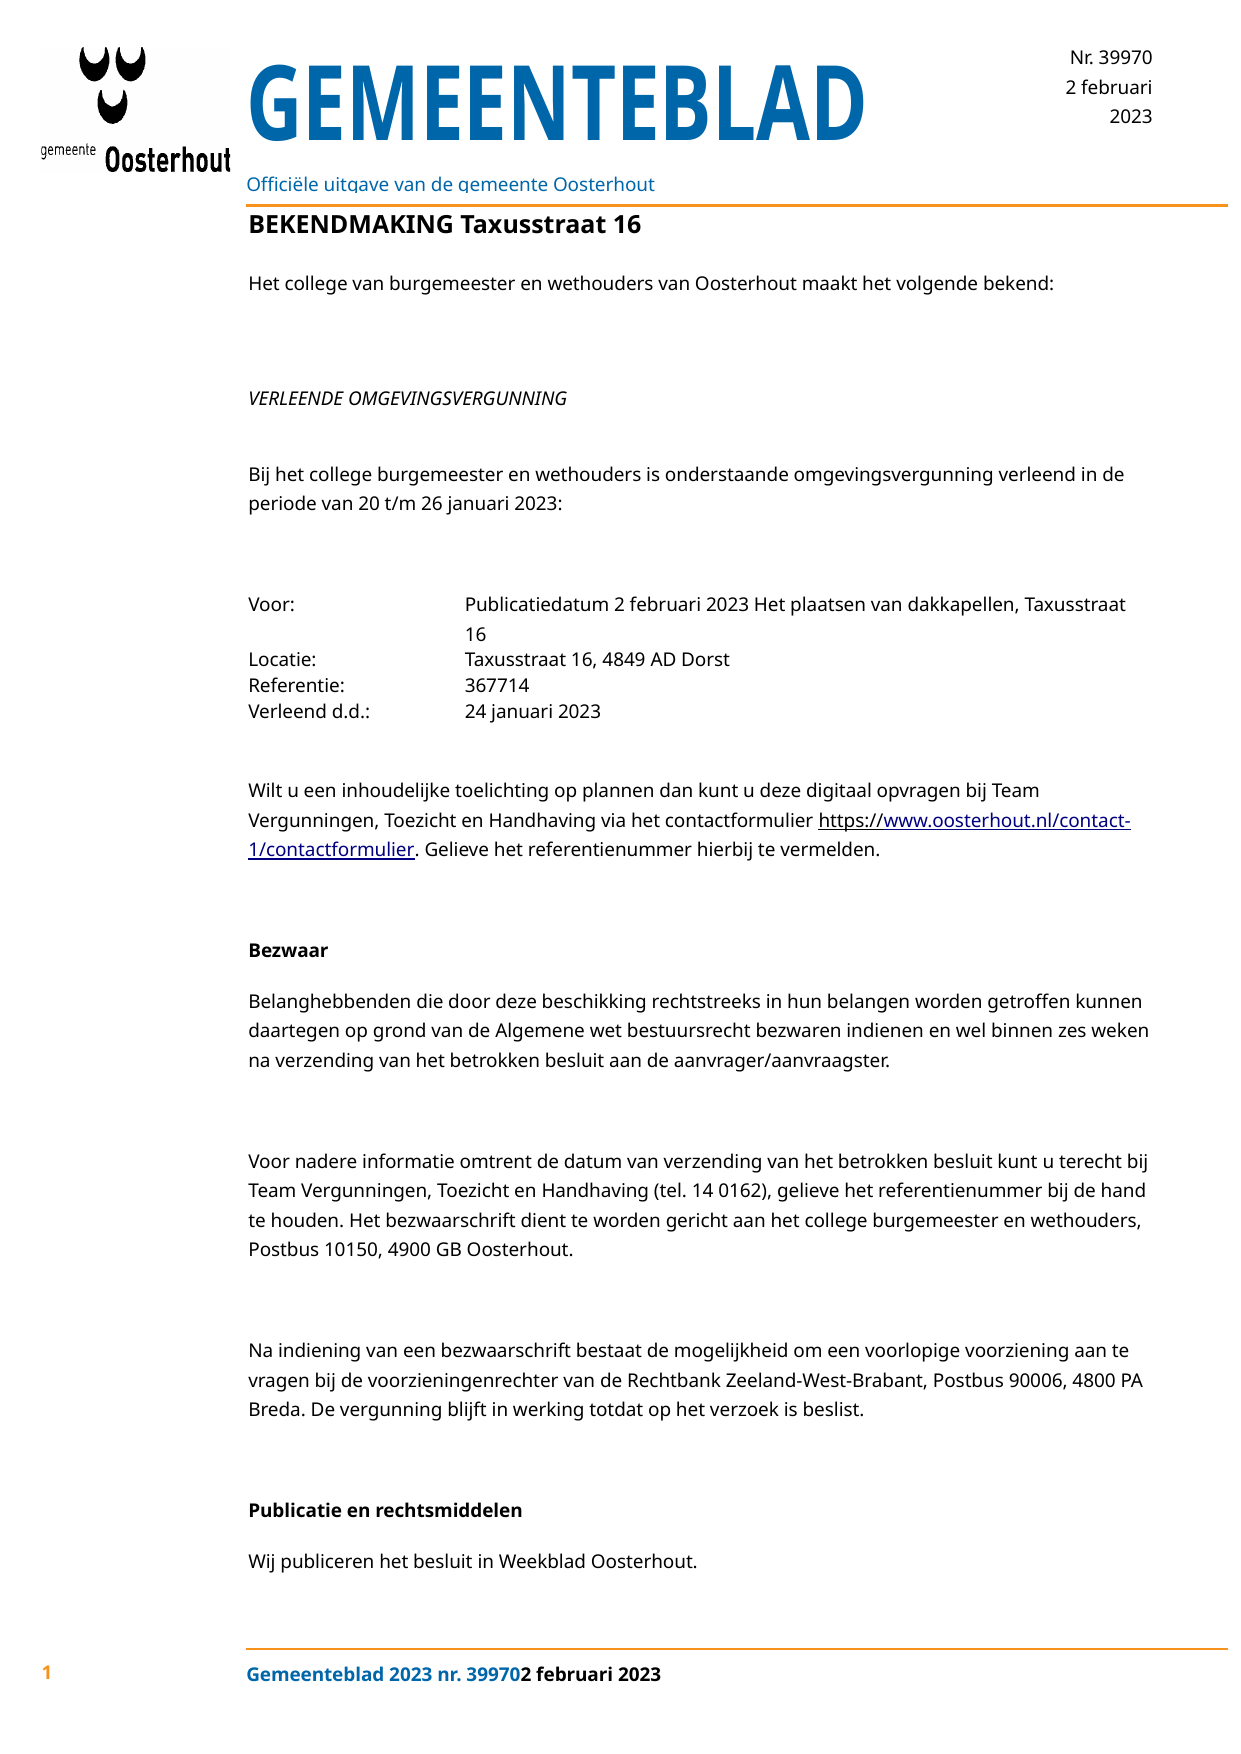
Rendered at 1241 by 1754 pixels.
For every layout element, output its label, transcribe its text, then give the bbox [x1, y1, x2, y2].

text Het college van burgemeester en wethouders van Oosterhout maakt het volgende bekend: [248, 270, 1152, 296]
text Na indiening van een bezwaarschrift bestaat de mogelijkheid om een voorlopige voorziening aan te vragen bij de voorzieningenrechter van de Rechtbank Zeeland-West-Brabant, Postbus 90006, 4800 PA Breda. De vergunning blijft in werking totdat op het verzoek is beslist. [248, 1337, 1152, 1422]
table_cell 24 januari 2023 [465, 698, 1152, 724]
text Belanghebbenden die door deze beschikking rechtstreeks in hun belangen worden getroffen kunnen daartegen op grond van de Algemene wet bestuursrecht bezwaren indienen en wel binnen zes weken na verzending van het betrokken besluit aan de aanvrager/aanvraagster. [248, 988, 1152, 1073]
text Wilt u een inhoudelijke toelichting op plannen dan kunt u deze digitaal opvragen bij Team Vergunningen, Toezicht en Handhaving via het contactformulier https://www.oosterhout.nl/contact-1/contactformulier. Gelieve het referentienummer hierbij te vermelden. [248, 777, 1152, 862]
text BEKENDMAKING Taxusstraat 16 [248, 207, 1152, 241]
text Voor nadere informatie omtrent de datum van verzending van het betrokken besluit kunt u terecht bij Team Vergunningen, Toezicht en Handhaving (tel. 14 0162), gelieve het referentienummer bij de hand te houden. Het bezwaarschrift dient te worden gericht aan het college burgemeester en wethouders, Postbus 10150, 4900 GB Oosterhout. [248, 1148, 1152, 1262]
table_cell Taxusstraat 16, 4849 AD Dorst [465, 647, 1152, 672]
table_cell Locatie: [248, 647, 464, 672]
table_cell Referentie: [248, 673, 464, 698]
picture [41, 47, 231, 172]
table_cell 367714 [465, 673, 1152, 698]
text Bezwaar [248, 937, 1152, 963]
text Wij publiceren het besluit in Weekblad Oosterhout. [248, 1548, 1152, 1574]
text VERLEENDE OMGEVINGSVERGUNNING [248, 385, 1152, 410]
table_cell Verleend d.d.: [248, 698, 464, 724]
text Bij het college burgemeester en wethouders is onderstaande omgevingsvergunning verleend in de periode van 20 t/m 26 januari 2023: [248, 461, 1152, 516]
table_header Publicatiedatum 2 februari 2023 Het plaatsen van dakkapellen, Taxusstraat 16 [465, 591, 1152, 647]
text Publicatie en rechtsmiddelen [248, 1497, 1152, 1523]
table_header Voor: [248, 591, 464, 647]
